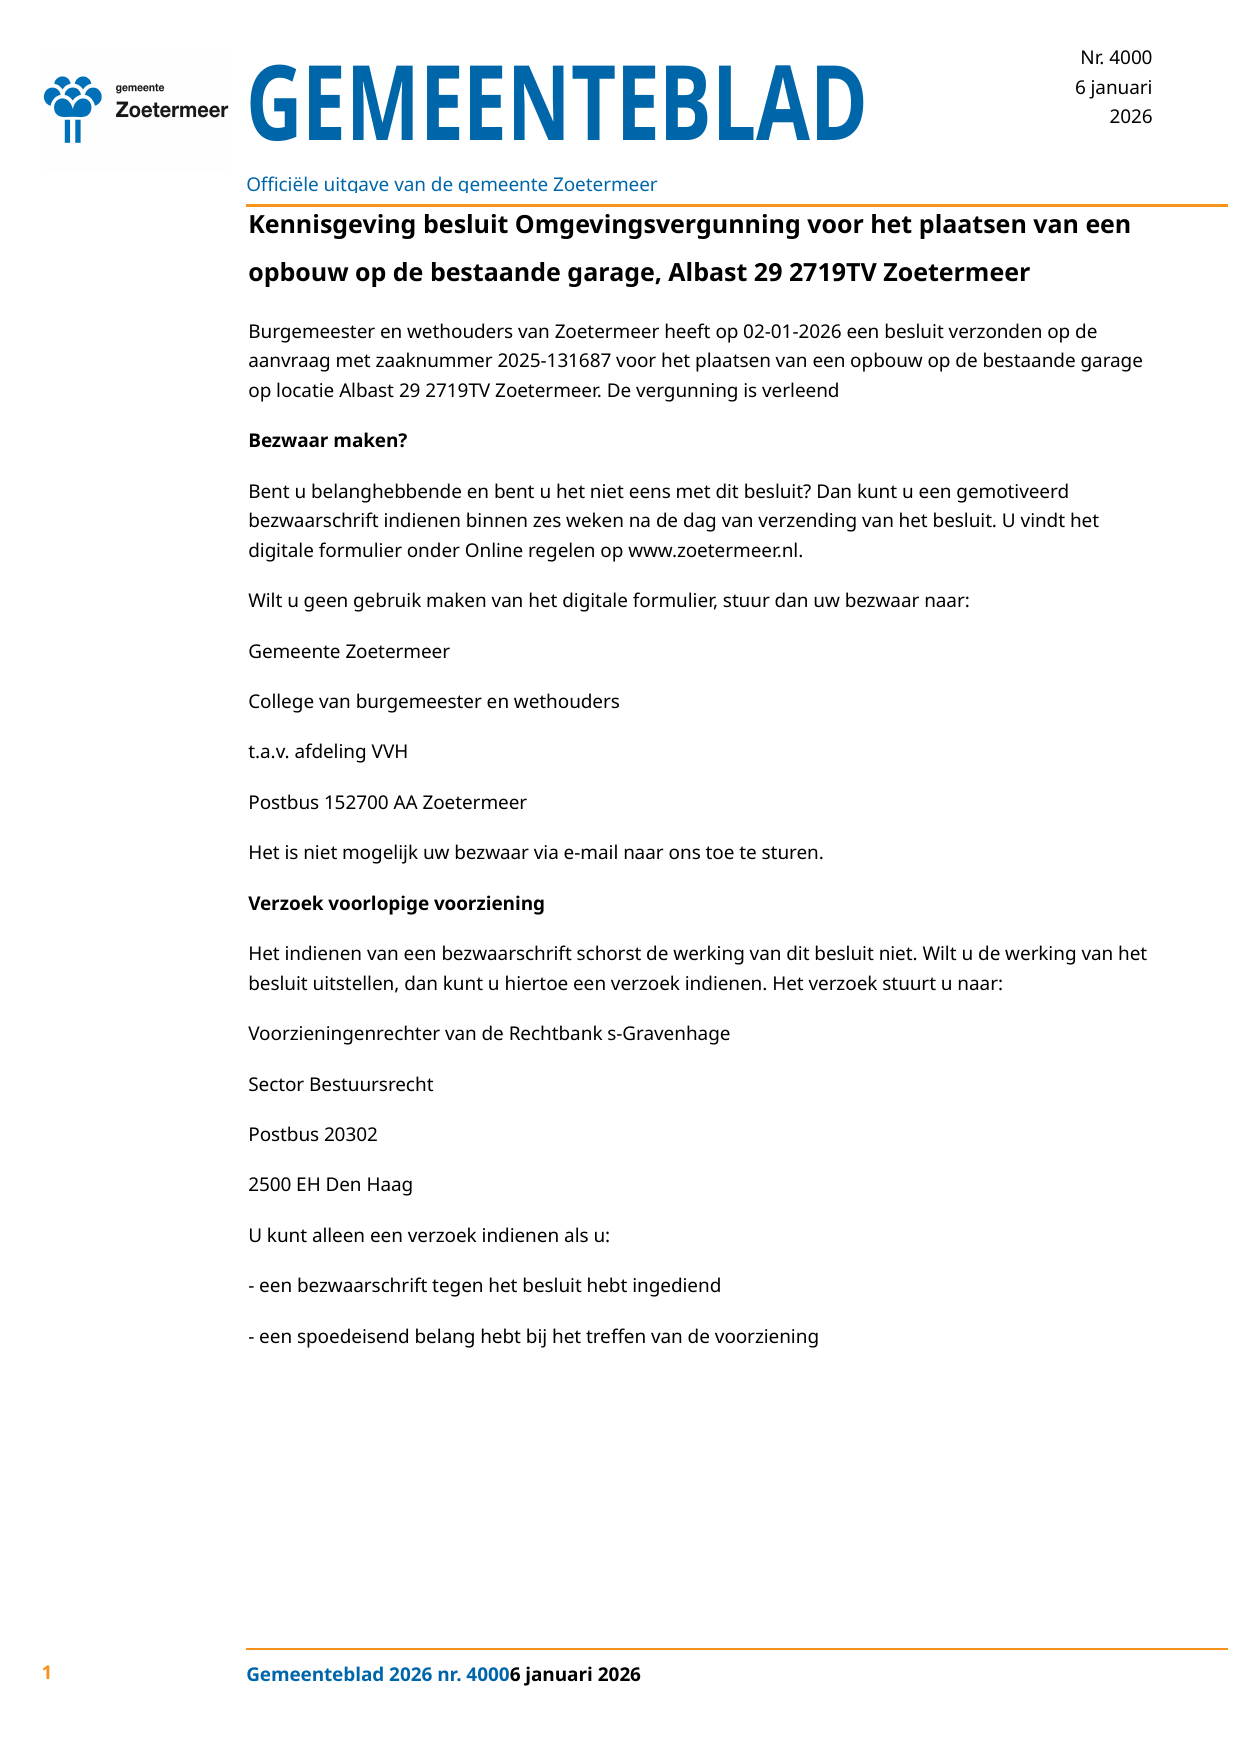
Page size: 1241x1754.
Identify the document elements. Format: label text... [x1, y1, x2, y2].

text - een bezwaarschrift tegen het besluit hebt ingediend [248, 1272, 1152, 1298]
text t.a.v. afdeling VVH [248, 739, 1152, 764]
text Bezwaar maken? [248, 427, 1152, 453]
text - een spoedeisend belang hebt bij het treffen van de voorziening [248, 1323, 1152, 1349]
text Gemeente Zoetermeer [248, 638, 1152, 664]
text Verzoek voorlopige voorziening [248, 890, 1152, 916]
text 2500 EH Den Haag [248, 1172, 1152, 1197]
text Voorzieningenrechter van de Rechtbank s-Gravenhage [248, 1020, 1152, 1046]
text Postbus 20302 [248, 1121, 1152, 1147]
text Wilt u geen gebruik maken van het digitale formulier, stuur dan uw bezwaar naar: [248, 587, 1152, 613]
text U kunt alleen een verzoek indienen als u: [248, 1222, 1152, 1248]
text Bent u belanghebbende en bent u het niet eens met dit besluit? Dan kunt u een gemotiveerd bezwaarschrift indienen binnen zes weken na de dag van verzending van het besluit. U vindt het digitale formulier onder Online regelen op www.zoetermeer.nl. [248, 478, 1152, 563]
text Burgemeester en wethouders van Zoetermeer heeft op 02-01-2026 een besluit verzonden op de aanvraag met zaaknummer 2025-131687 voor het plaatsen van een opbouw op de bestaande garage op locatie Albast 29 2719TV Zoetermeer. De vergunning is verleend [248, 318, 1152, 403]
text Kennisgeving besluit Omgevingsvergunning voor het plaatsen van een opbouw op de bestaande garage, Albast 29 2719TV Zoetermeer [248, 207, 1152, 288]
text Het indienen van een bezwaarschrift schorst de werking van dit besluit niet. Wilt u de werking van het besluit uitstellen, dan kunt u hiertoe een verzoek indienen. Het verzoek stuurt u naar: [248, 940, 1152, 996]
text Het is niet mogelijk uw bezwaar via e-mail naar ons toe te sturen. [248, 839, 1152, 865]
text College van burgemeester en wethouders [248, 688, 1152, 714]
text Sector Bestuursrecht [248, 1071, 1152, 1097]
text Postbus 152700 AA Zoetermeer [248, 789, 1152, 815]
picture [41, 47, 231, 172]
